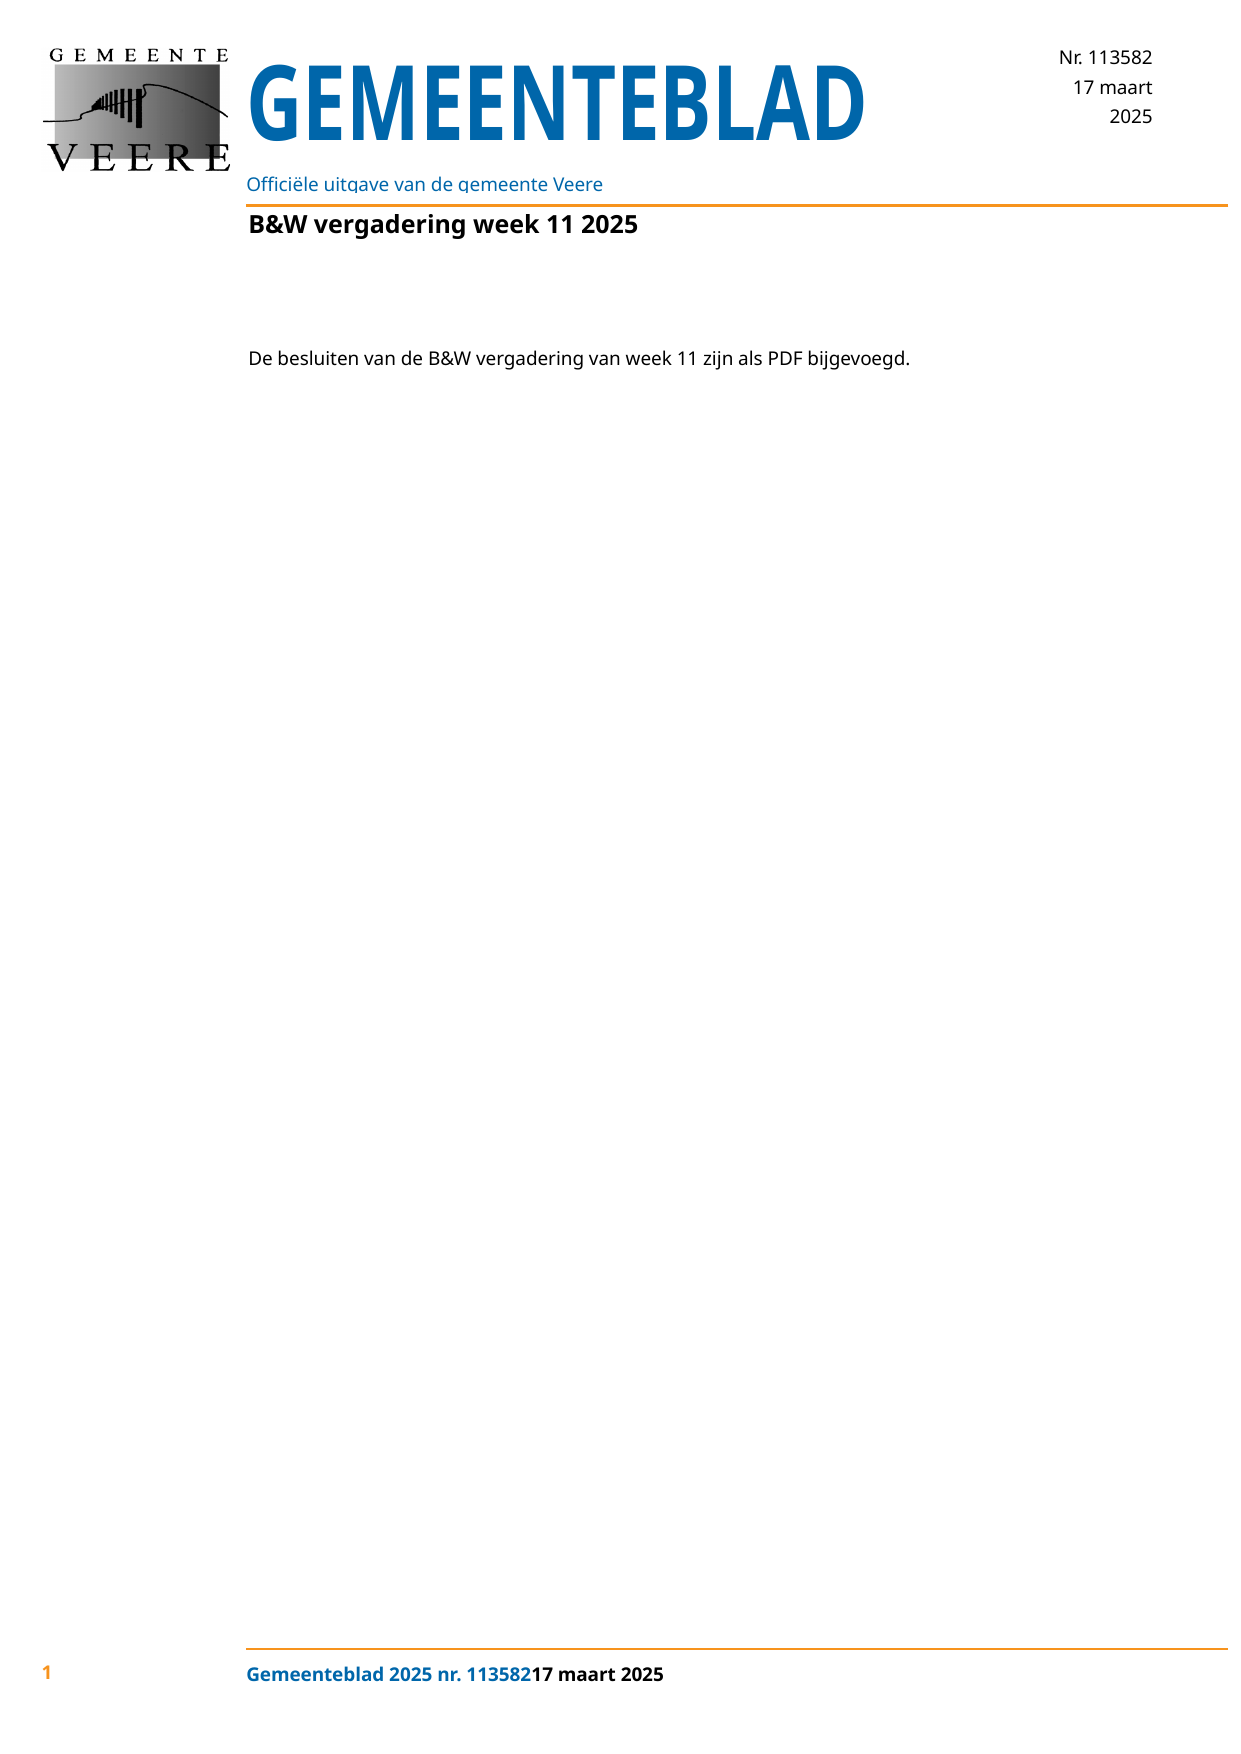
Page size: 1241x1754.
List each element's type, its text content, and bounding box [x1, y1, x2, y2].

text B&W vergadering week 11 2025 [248, 207, 1152, 241]
picture [41, 47, 231, 172]
text De besluiten van de B&W vergadering van week 11 zijn als PDF bijgevoegd. [248, 345, 1152, 371]
